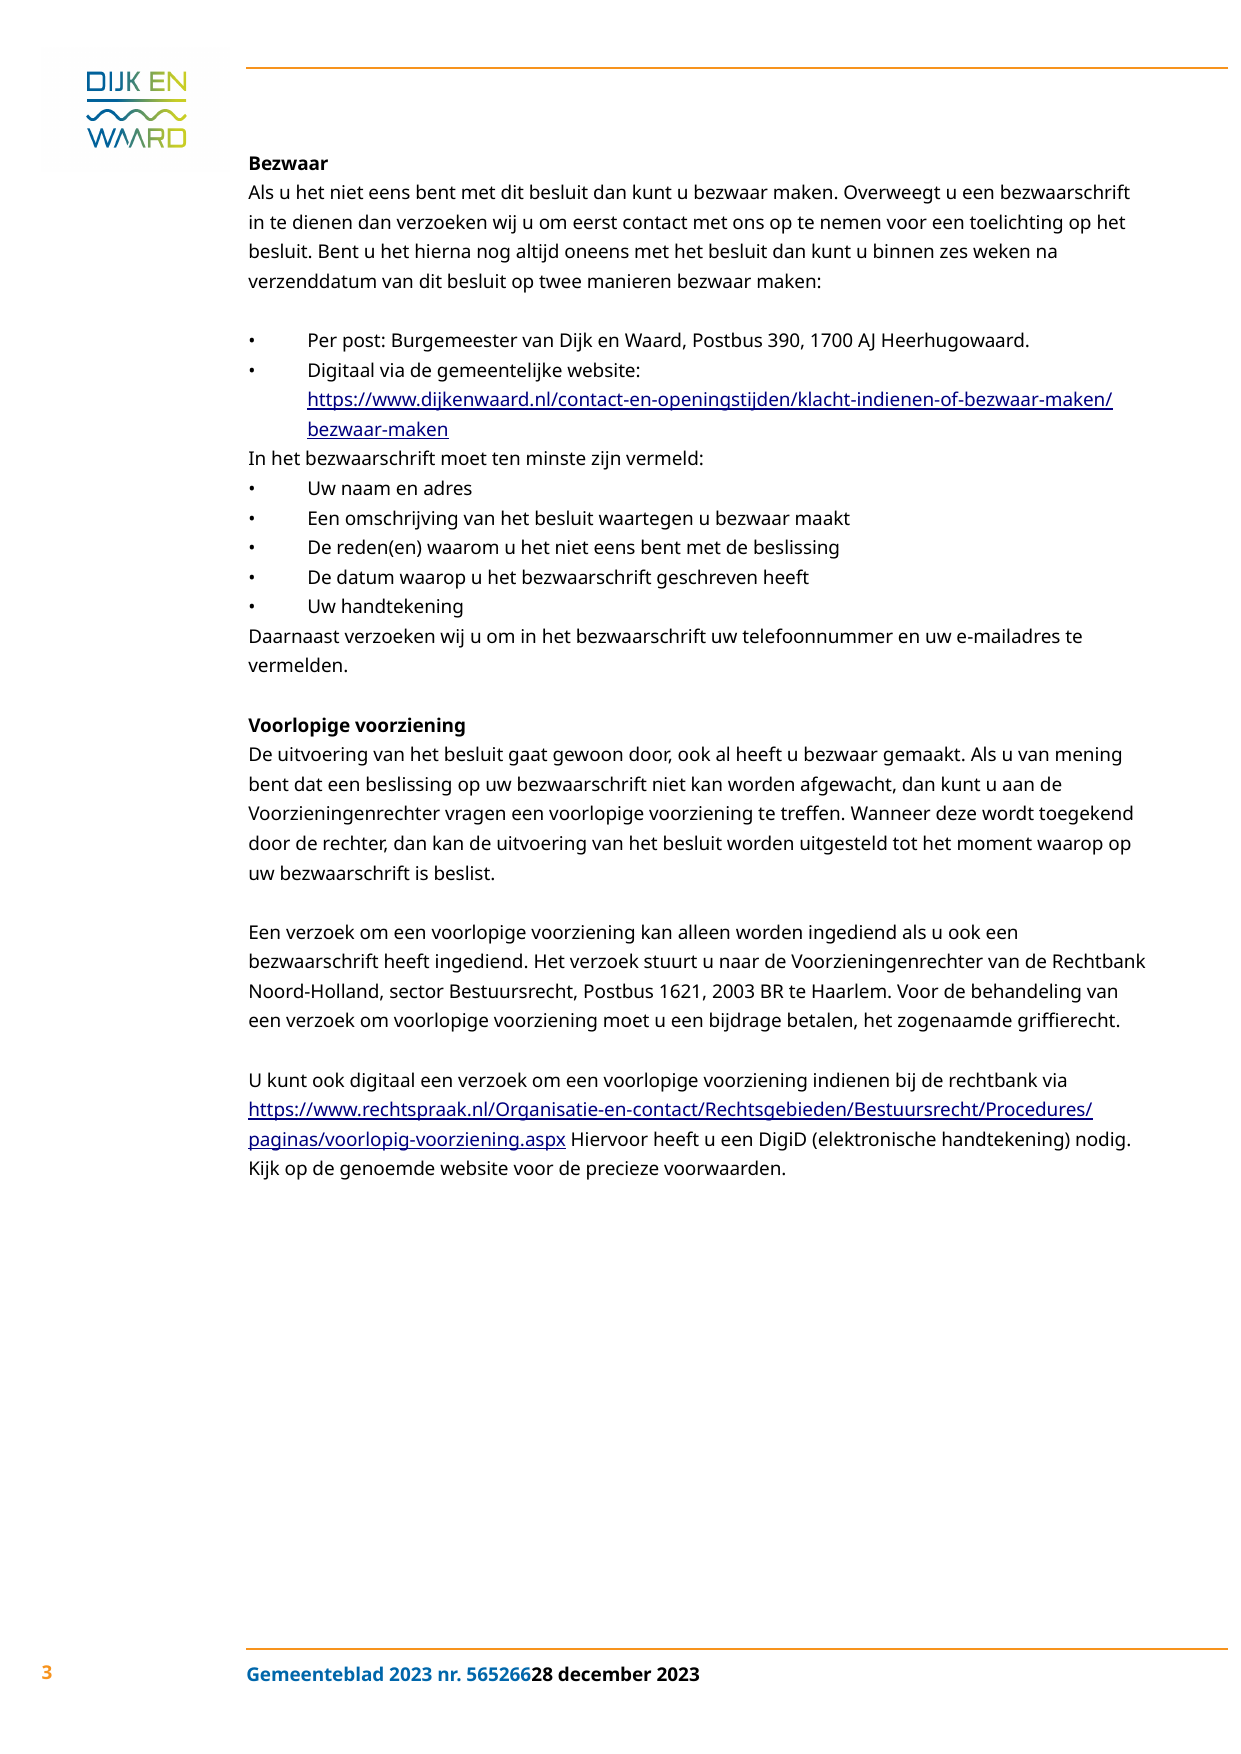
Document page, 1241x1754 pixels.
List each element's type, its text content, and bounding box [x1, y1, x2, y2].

text Als u het niet eens bent met dit besluit dan kunt u bezwaar maken. Overweegt u een bezwaarschrift in te dienen dan verzoeken wij u om eerst contact met ons op te nemen voor een toelichting op het besluit. Bent u het hierna nog altijd oneens met het besluit dan kunt u binnen zes weken na verzenddatum van dit besluit op twee manieren bezwaar maken: [248, 179, 1152, 294]
text U kunt ook digitaal een verzoek om een voorlopige voorziening indienen bij de rechtbank via https://www.rechtspraak.nl/Organisatie-en-contact/Rechtsgebieden/Bestuursrecht/Procedures/paginas/voorlopig-voorziening.aspx Hiervoor heeft u een DigiD (elektronische handtekening) nodig. Kijk op de genoemde website voor de precieze voorwaarden. [248, 1067, 1152, 1181]
list Uw handtekening [248, 593, 1152, 619]
list De reden(en) waarom u het niet eens bent met de beslissing [248, 534, 1152, 560]
text In het bezwaarschrift moet ten minste zijn vermeld: [248, 446, 1152, 471]
list De datum waarop u het bezwaarschrift geschreven heeft [248, 564, 1152, 589]
text Daarnaast verzoeken wij u om in het bezwaarschrift uw telefoonnummer en uw e-mailadres te vermelden. [248, 623, 1152, 678]
picture [41, 47, 231, 172]
text Een verzoek om een voorlopige voorziening kan alleen worden ingediend als u ook een bezwaarschrift heeft ingediend. Het verzoek stuurt u naar de Voorzieningenrechter van de Rechtbank Noord-Holland, sector Bestuursrecht, Postbus 1621, 2003 BR te Haarlem. Voor de behandeling van een verzoek om voorlopige voorziening moet u een bijdrage betalen, het zogenaamde griffierecht. [248, 919, 1152, 1033]
list Digitaal via de gemeentelijke website: https://www.dijkenwaard.nl/contact-en-openingstijden/klacht-indienen-of-bezwaar-maken/bezwaar-maken [248, 357, 1152, 442]
text Voorlopige voorziening [248, 712, 1152, 737]
list Per post: Burgemeester van Dijk en Waard, Postbus 390, 1700 AJ Heerhugowaard. [248, 327, 1152, 353]
list Uw naam en adres [248, 475, 1152, 501]
text Bezwaar [248, 150, 1152, 175]
list Een omschrijving van het besluit waartegen u bezwaar maakt [248, 505, 1152, 530]
text De uitvoering van het besluit gaat gewoon door, ook al heeft u bezwaar gemaakt. Als u van mening bent dat een beslissing op uw bezwaarschrift niet kan worden afgewacht, dan kunt u aan de Voorzieningenrechter vragen een voorlopige voorziening te treffen. Wanneer deze wordt toegekend door de rechter, dan kan de uitvoering van het besluit worden uitgesteld tot het moment waarop op uw bezwaarschrift is beslist. [248, 741, 1152, 885]
